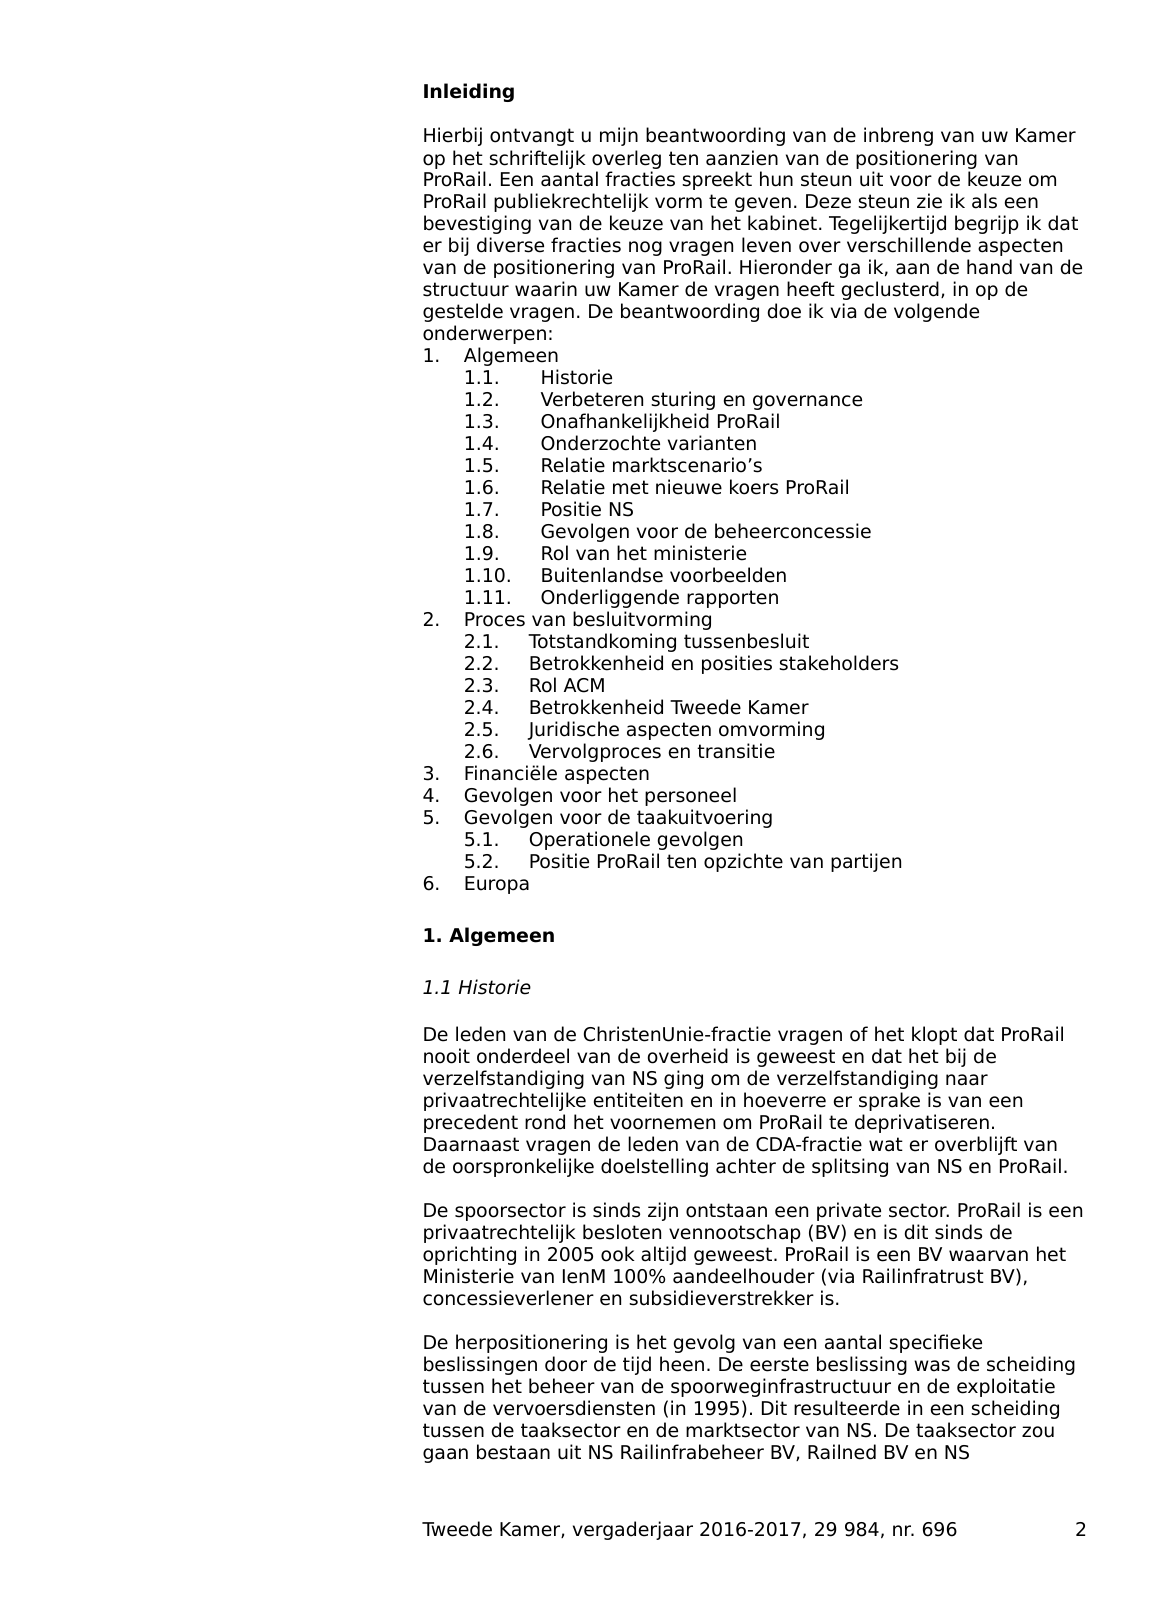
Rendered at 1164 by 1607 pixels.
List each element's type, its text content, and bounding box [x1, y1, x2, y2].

text 2. Proces van besluitvorming [422, 609, 1087, 631]
text 1.9. Rol van het ministerie [464, 543, 1087, 565]
subtitle 1.1 Historie [422, 977, 1087, 999]
text 5.1. Operationele gevolgen [463, 829, 1087, 851]
text 2.6. Vervolgproces en transitie [463, 741, 1087, 763]
text 1.4. Onderzochte varianten [464, 433, 1087, 455]
text 1.2. Verbeteren sturing en governance [464, 389, 1087, 411]
text De herpositionering is het gevolg van een aantal specifieke beslissingen door de tijd heen. De eerste beslissing was de scheiding tussen het beheer van de spoorweginfrastructuur en de exploitatie van de vervoersdiensten (in 1995). Dit resulteerde in een scheiding tussen de taaksector en de marktsector van NS. De taaksector zou gaan bestaan uit NS Railinfrabeheer BV, Railned BV en NS [422, 1332, 1087, 1464]
text 4. Gevolgen voor het personeel [422, 785, 1087, 807]
text Hierbij ontvangt u mijn beantwoording van de inbreng van uw Kamer op het schriftelijk overleg ten aanzien van de positionering van ProRail. Een aantal fracties spreekt hun steun uit voor de keuze om ProRail publiekrechtelijk vorm te geven. Deze steun zie ik als een bevestiging van de keuze van het kabinet. Tegelijkertijd begrijp ik dat er bij diverse fracties nog vragen leven over verschillende aspecten van de positionering van ProRail. Hieronder ga ik, aan de hand van de structuur waarin uw Kamer de vragen heeft geclusterd, in op de gestelde vragen. De beantwoording doe ik via de volgende onderwerpen: [422, 125, 1087, 345]
text 1.11. Onderliggende rapporten [464, 587, 1087, 609]
text 2.4. Betrokkenheid Tweede Kamer [463, 697, 1087, 719]
text 5. Gevolgen voor de taakuitvoering [422, 807, 1087, 829]
text 6. Europa [422, 873, 1087, 895]
text 1.5. Relatie marktscenario’s [464, 455, 1087, 477]
text 1.7. Positie NS [464, 499, 1087, 521]
text 2.3. Rol ACM [463, 675, 1087, 697]
text 1.3. Onafhankelijkheid ProRail [464, 411, 1087, 433]
text 1.1. Historie [464, 367, 1087, 389]
text 1.6. Relatie met nieuwe koers ProRail [464, 477, 1087, 499]
text 2.2. Betrokkenheid en posities stakeholders [463, 653, 1087, 675]
text 2.1. Totstandkoming tussenbesluit [463, 631, 1087, 653]
subtitle Inleiding [422, 81, 1087, 103]
text De spoorsector is sinds zijn ontstaan een private sector. ProRail is een privaatrechtelijk besloten vennootschap (BV) en is dit sinds de oprichting in 2005 ook altijd geweest. ProRail is een BV waarvan het Ministerie van IenM 100% aandeelhouder (via Railinfratrust BV), concessieverlener en subsidieverstrekker is. [422, 1200, 1087, 1309]
text 5.2. Positie ProRail ten opzichte van partijen [463, 851, 1087, 873]
text 2.5. Juridische aspecten omvorming [463, 719, 1087, 741]
text 1.8. Gevolgen voor de beheerconcessie [464, 521, 1087, 543]
text 3. Financiële aspecten [422, 763, 1087, 785]
subtitle 1. Algemeen [422, 925, 1087, 947]
text De leden van de ChristenUnie-fractie vragen of het klopt dat ProRail nooit onderdeel van de overheid is geweest en dat het bij de verzelfstandiging van NS ging om de verzelfstandiging naar privaatrechtelijke entiteiten en in hoeverre er sprake is van een precedent rond het voornemen om ProRail te deprivatiseren. Daarnaast vragen de leden van de CDA-fractie wat er overblijft van de oorspronkelijke doelstelling achter de splitsing van NS en ProRail. [422, 1024, 1087, 1177]
text 1. Algemeen [422, 345, 1087, 367]
text 1.10. Buitenlandse voorbeelden [464, 565, 1087, 587]
